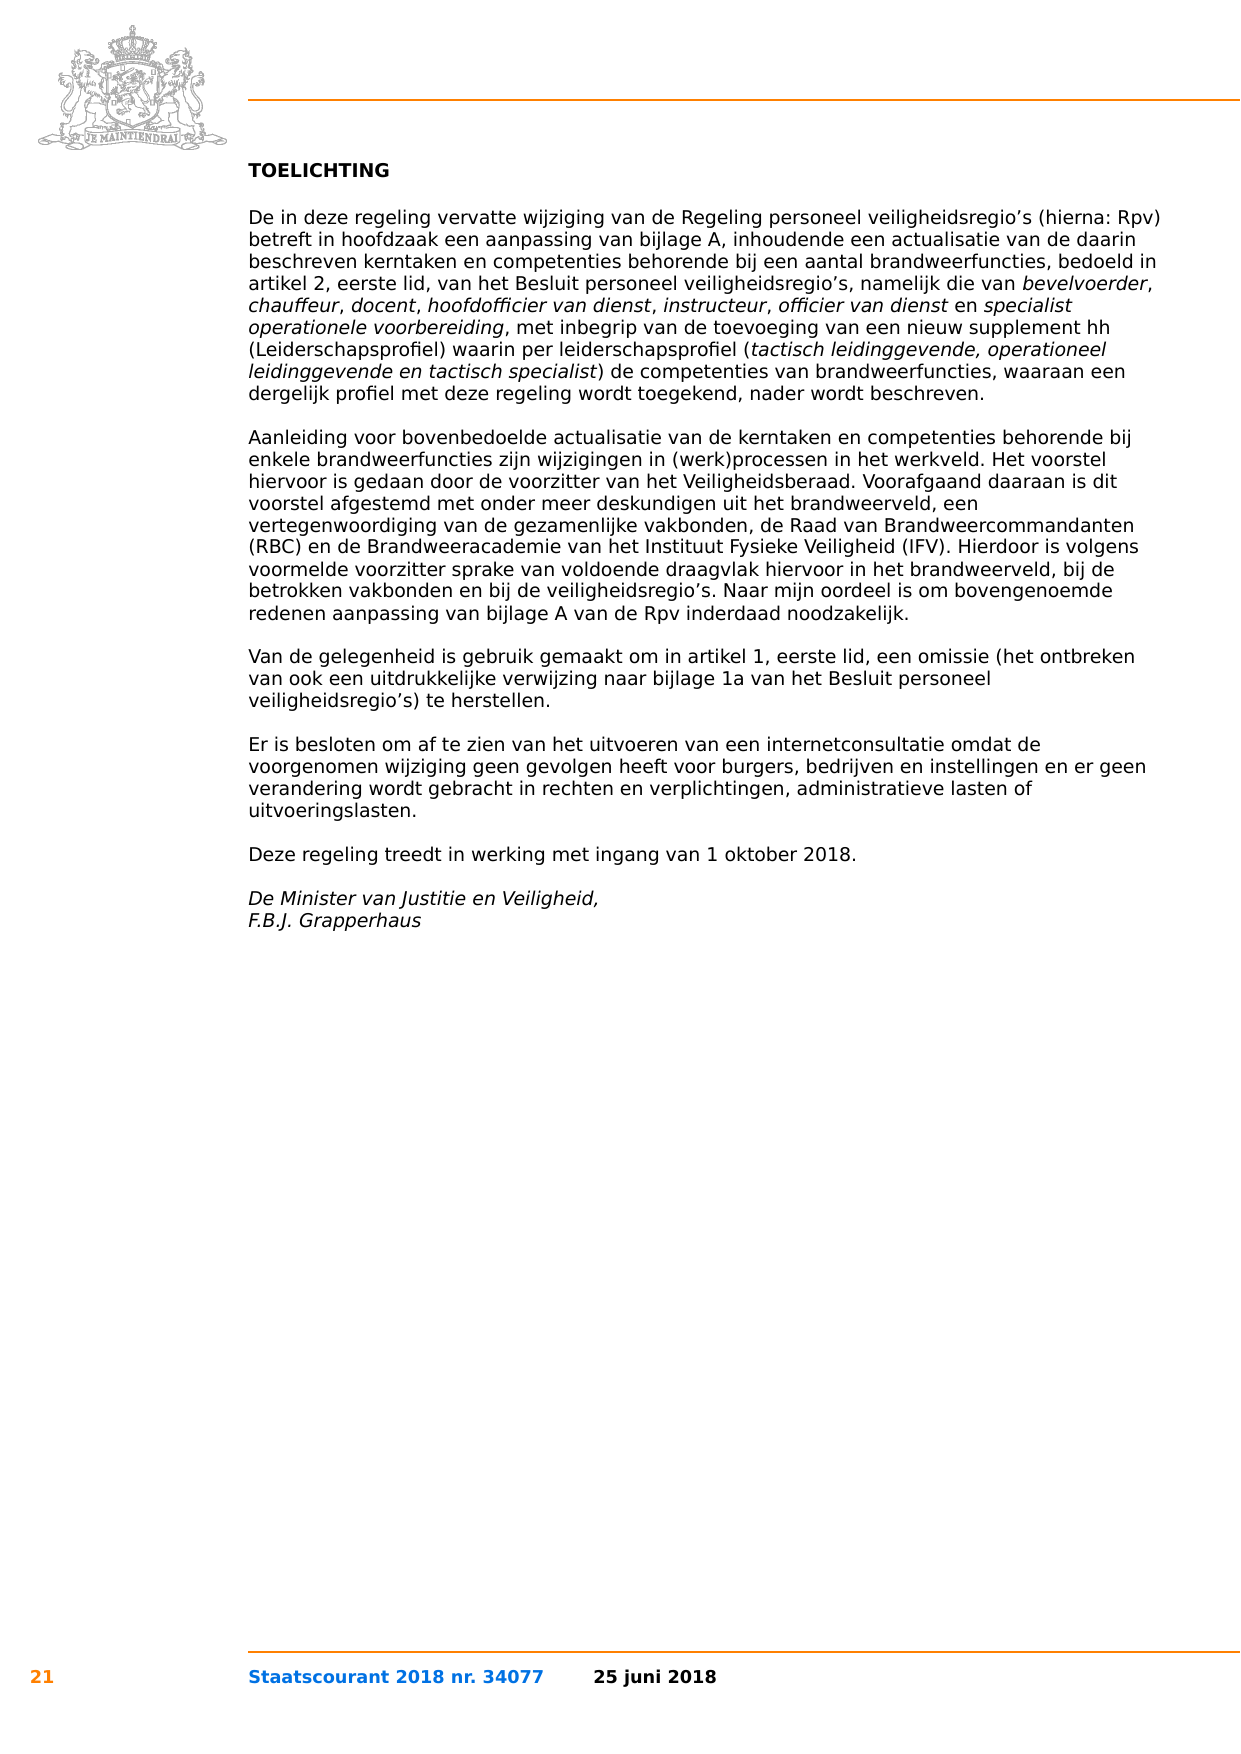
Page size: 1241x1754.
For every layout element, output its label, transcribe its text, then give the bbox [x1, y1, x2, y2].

text De in deze regeling vervatte wijziging van de Regeling personeel veiligheidsregio’s (hierna: Rpv) betreft in hoofdzaak een aanpassing van bijlage A, inhoudende een actualisatie van de daarin beschreven kerntaken en competenties behorende bij een aantal brandweerfuncties, bedoeld in artikel 2, eerste lid, van het Besluit personeel veiligheidsregio’s, namelijk die van bevelvoerder, chauffeur, docent, hoofdofficier van dienst, instructeur, officier van dienst en specialist operationele voorbereiding, met inbegrip van de toevoeging van een nieuw supplement hh (Leiderschapsprofiel) waarin per leiderschapsprofiel (tactisch leidinggevende, operationeel leidinggevende en tactisch specialist) de competenties van brandweerfuncties, waaraan een dergelijk profiel met deze regeling wordt toegekend, nader wordt beschreven. [248, 207, 1163, 405]
text De Minister van Justitie en Veiligheid, F.B.J. Grapperhaus [248, 888, 1163, 932]
text Er is besloten om af te zien van het uitvoeren van een internetconsultatie omdat de voorgenomen wijziging geen gevolgen heeft voor burgers, bedrijven en instellingen en er geen verandering wordt gebracht in rechten en verplichtingen, administratieve lasten of uitvoeringslasten. [248, 734, 1163, 822]
text Aanleiding voor bovenbedoelde actualisatie van de kerntaken en competenties behorende bij enkele brandweerfuncties zijn wijzigingen in (werk)processen in het werkveld. Het voorstel hiervoor is gedaan door de voorzitter van het Veiligheidsberaad. Voorafgaand daaraan is dit voorstel afgestemd met onder meer deskundigen uit het brandweerveld, een vertegenwoordiging van de gezamenlijke vakbonden, de Raad van Brandweercommandanten (RBC) en de Brandweeracademie van het Instituut Fysieke Veiligheid (IFV). Hierdoor is volgens voormelde voorzitter sprake van voldoende draagvlak hiervoor in het brandweerveld, bij de betrokken vakbonden en bij de veiligheidsregio’s. Naar mijn oordeel is om bovengenoemde redenen aanpassing van bijlage A van de Rpv inderdaad noodzakelijk. [248, 427, 1163, 624]
text Deze regeling treedt in werking met ingang van 1 oktober 2018. [248, 844, 1163, 866]
subtitle TOELICHTING [248, 160, 1163, 182]
text Van de gelegenheid is gebruik gemaakt om in artikel 1, eerste lid, een omissie (het ontbreken van ook een uitdrukkelijke verwijzing naar bijlage 1a van het Besluit personeel veiligheidsregio’s) te herstellen. [248, 646, 1163, 712]
picture [38, 25, 227, 150]
